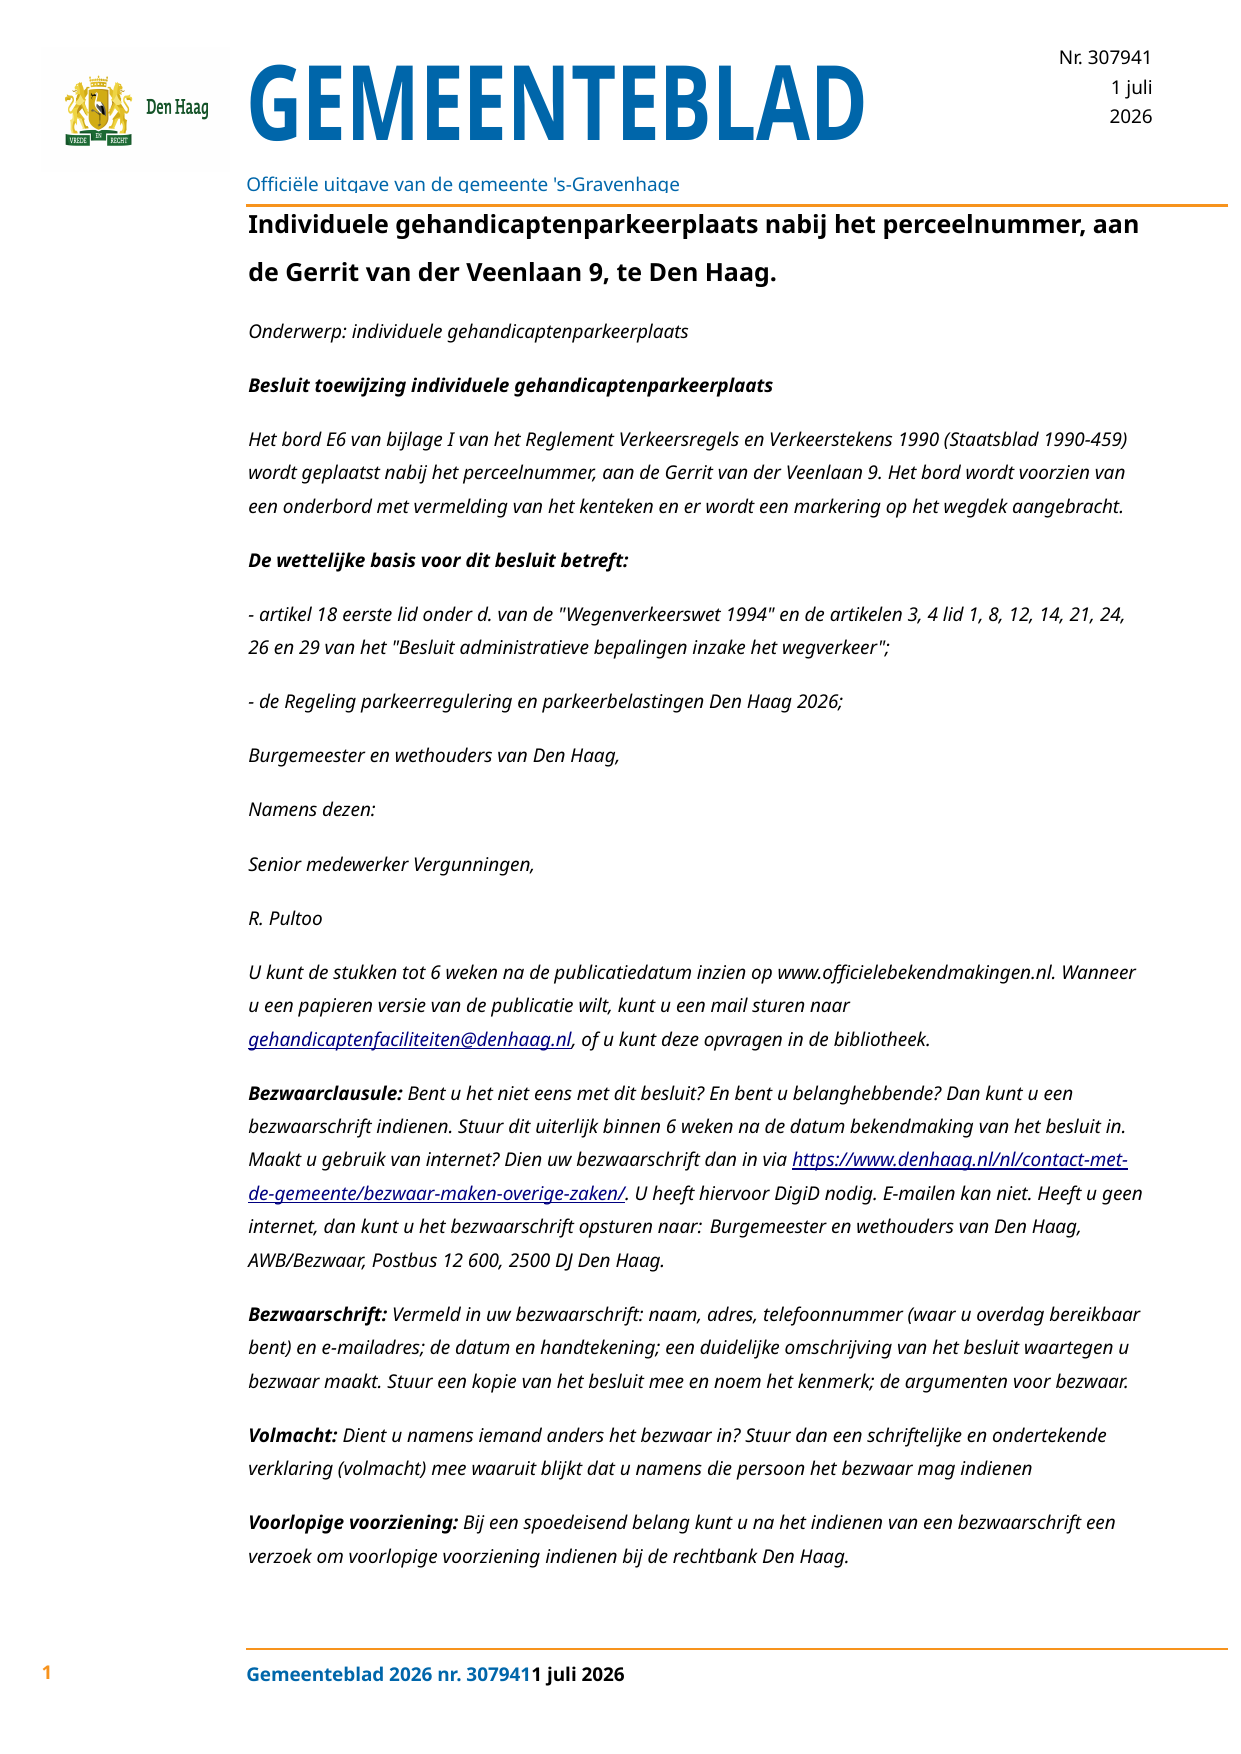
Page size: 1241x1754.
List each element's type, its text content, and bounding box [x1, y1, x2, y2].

text Voorlopige voorziening: Bij een spoedeisend belang kunt u na het indienen van een bezwaarschrift een verzoek om voorlopige voorziening indienen bij de rechtbank Den Haag. [248, 1509, 1152, 1569]
text Individuele gehandicaptenparkeerplaats nabij het perceelnummer, aan de Gerrit van der Veenlaan 9, te Den Haag. [248, 207, 1152, 288]
text U kunt de stukken tot 6 weken na de publicatiedatum inzien op www.officielebekendmakingen.nl. Wanneer u een papieren versie van de publicatie wilt, kunt u een mail sturen naar gehandicaptenfaciliteiten@denhaag.nl, of u kunt deze opvragen in de bibliotheek. [248, 959, 1152, 1051]
text Het bord E6 van bijlage I van het Reglement Verkeersregels en Verkeerstekens 1990 (Staatsblad 1990-459) wordt geplaatst nabij het perceelnummer, aan de Gerrit van der Veenlaan 9. Het bord wordt voorzien van een onderbord met vermelding van het kenteken en er wordt een markering op het wegdek aangebracht. [248, 426, 1152, 519]
text Besluit toewijzing individuele gehandicaptenparkeerplaats [248, 372, 1152, 398]
text Bezwaarschrift: Vermeld in uw bezwaarschrift: naam, adres, telefoonnummer (waar u overdag bereikbaar bent) en e-mailadres; de datum en handtekening; een duidelijke omschrijving van het besluit waartegen u bezwaar maakt. Stuur een kopie van het besluit mee en noem het kenmerk; de argumenten voor bezwaar. [248, 1301, 1152, 1394]
text Senior medewerker Vergunningen, [248, 851, 1152, 876]
picture [41, 47, 231, 172]
text Bezwaarclausule: Bent u het niet eens met dit besluit? En bent u belanghebbende? Dan kunt u een bezwaarschrift indienen. Stuur dit uiterlijk binnen 6 weken na de datum bekendmaking van het besluit in. Maakt u gebruik van internet? Dien uw bezwaarschrift dan in via https://www.denhaag.nl/nl/contact-met-de-gemeente/bezwaar-maken-overige-zaken/. U heeft hiervoor DigiD nodig. E-mailen kan niet. Heeft u geen internet, dan kunt u het bezwaarschrift opsturen naar: Burgemeester en wethouders van Den Haag, AWB/Bezwaar, Postbus 12 600, 2500 DJ Den Haag. [248, 1080, 1152, 1273]
text - artikel 18 eerste lid onder d. van de "Wegenverkeerswet 1994" en de artikelen 3, 4 lid 1, 8, 12, 14, 21, 24, 26 en 29 van het "Besluit administratieve bepalingen inzake het wegverkeer"; [248, 601, 1152, 660]
text Volmacht: Dient u namens iemand anders het bezwaar in? Stuur dan een schriftelijke en ondertekende verklaring (volmacht) mee waaruit blijkt dat u namens die persoon het bezwaar mag indienen [248, 1422, 1152, 1481]
text Burgemeester en wethouders van Den Haag, [248, 743, 1152, 768]
text Namens dezen: [248, 797, 1152, 822]
text De wettelijke basis voor dit besluit betreft: [248, 547, 1152, 573]
text R. Pultoo [248, 905, 1152, 931]
text Onderwerp: individuele gehandicaptenparkeerplaats [248, 318, 1152, 344]
text - de Regeling parkeerregulering en parkeerbelastingen Den Haag 2026; [248, 688, 1152, 714]
